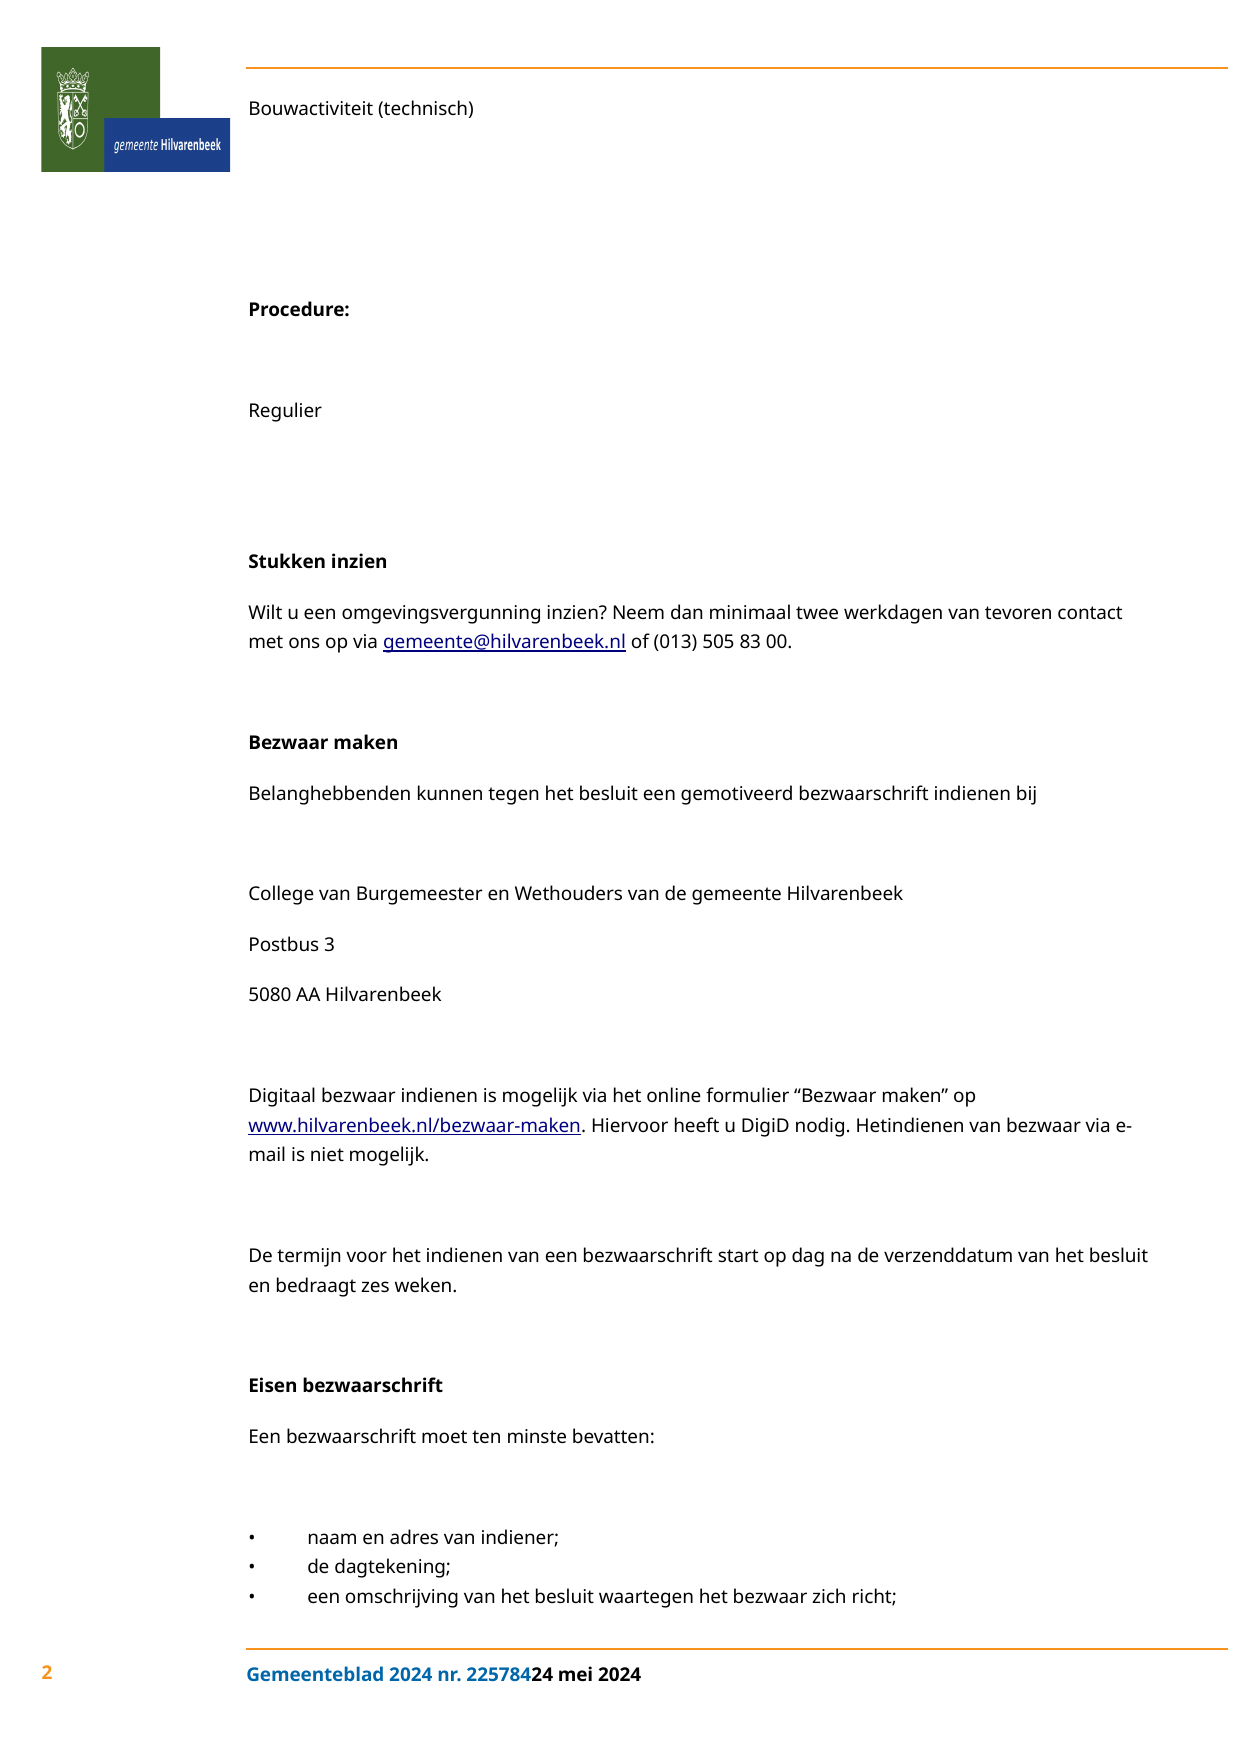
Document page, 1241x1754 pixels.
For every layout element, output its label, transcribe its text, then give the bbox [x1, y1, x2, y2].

text Een bezwaarschrift moet ten minste bevatten: [248, 1423, 1152, 1449]
text Bouwactiviteit (technisch) [248, 95, 1152, 121]
text 5080 AA Hilvarenbeek [248, 981, 1152, 1007]
text Postbus 3 [248, 931, 1152, 957]
picture [41, 47, 231, 172]
text College van Burgemeester en Wethouders van de gemeente Hilvarenbeek [248, 881, 1152, 906]
text Digitaal bezwaar indienen is mogelijk via het online formulier “Bezwaar maken” op www.hilvarenbeek.nl/bezwaar-maken. Hiervoor heeft u DigiD nodig. Hetindienen van bezwaar via e-mail is niet mogelijk. [248, 1082, 1152, 1167]
list naam en adres van indiener; [248, 1524, 1152, 1550]
text Eisen bezwaarschrift [248, 1373, 1152, 1398]
text Regulier [248, 397, 1152, 423]
text De termijn voor het indienen van een bezwaarschrift start op dag na de verzenddatum van het besluit en bedraagt zes weken. [248, 1242, 1152, 1298]
text Stukken inzien [248, 548, 1152, 574]
text Bezwaar maken [248, 729, 1152, 755]
list de dagtekening; [248, 1553, 1152, 1579]
text Wilt u een omgevingsvergunning inzien? Neem dan minimaal twee werkdagen van tevoren contact met ons op via gemeente@hilvarenbeek.nl of (013) 505 83 00. [248, 599, 1152, 654]
list een omschrijving van het besluit waartegen het bezwaar zich richt; [248, 1583, 1152, 1609]
text Belanghebbenden kunnen tegen het besluit een gemotiveerd bezwaarschrift indienen bij [248, 780, 1152, 806]
text Procedure: [248, 296, 1152, 322]
